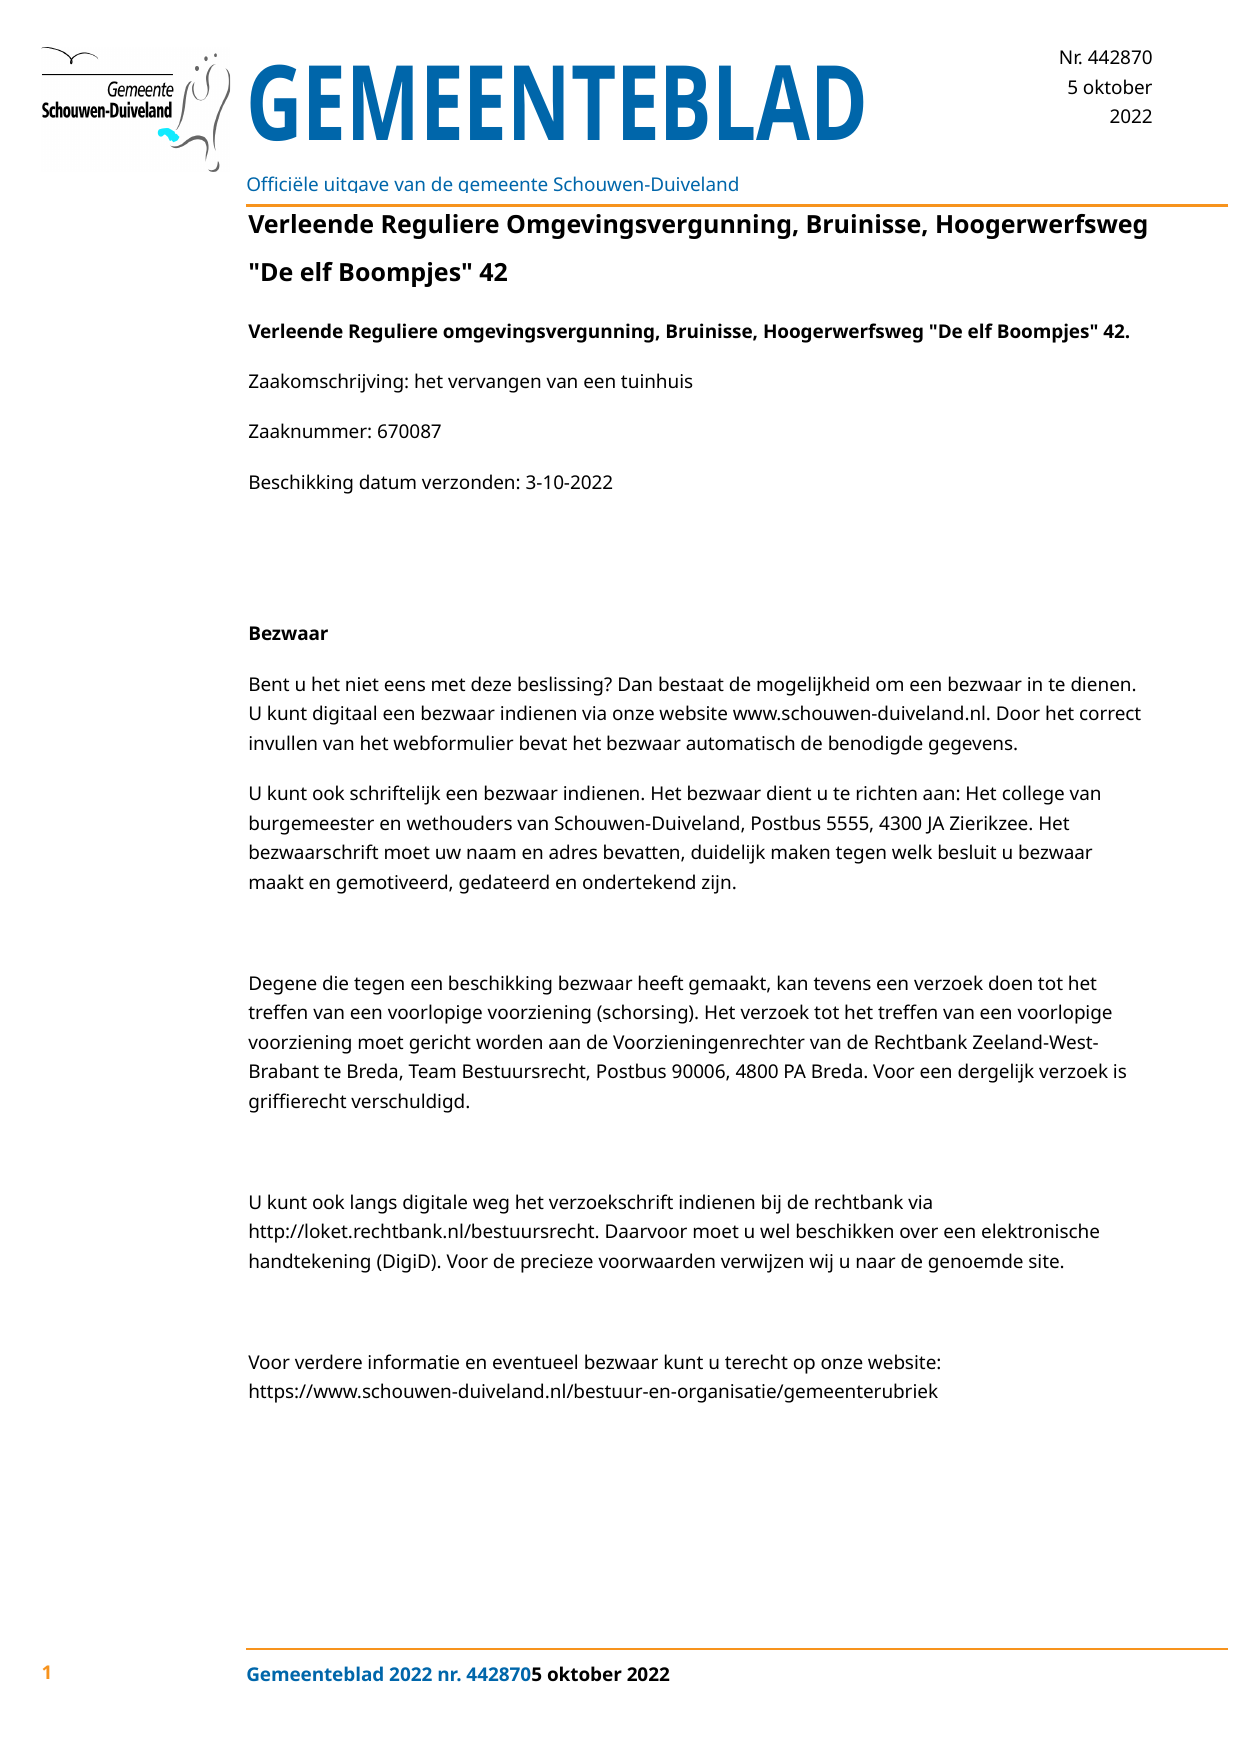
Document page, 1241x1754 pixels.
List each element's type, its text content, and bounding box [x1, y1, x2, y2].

text Verleende Reguliere omgevingsvergunning, Bruinisse, Hoogerwerfsweg "De elf Boompjes" 42. [248, 318, 1152, 344]
text Degene die tegen een beschikking bezwaar heeft gemaakt, kan tevens een verzoek doen tot het treffen van een voorlopige voorziening (schorsing). Het verzoek tot het treffen van een voorlopige voorziening moet gericht worden aan de Voorzieningenrechter van de Rechtbank Zeeland-West-Brabant te Breda, Team Bestuursrecht, Postbus 90006, 4800 PA Breda. Voor een dergelijk verzoek is griffierecht verschuldigd. [248, 970, 1152, 1114]
picture [41, 47, 231, 172]
text Zaakomschrijving: het vervangen van een tuinhuis [248, 368, 1152, 394]
text Bezwaar [248, 620, 1152, 646]
text Zaaknummer: 670087 [248, 419, 1152, 444]
text Verleende Reguliere Omgevingsvergunning, Bruinisse, Hoogerwerfsweg "De elf Boompjes" 42 [248, 207, 1152, 288]
text Beschikking datum verzonden: 3-10-2022 [248, 469, 1152, 495]
text Voor verdere informatie en eventueel bezwaar kunt u terecht op onze website: https://www.schouwen-duiveland.nl/bestuur-en-organisatie/gemeenterubriek [248, 1349, 1152, 1404]
text U kunt ook langs digitale weg het verzoekschrift indienen bij de rechtbank via http://loket.rechtbank.nl/bestuursrecht. Daarvoor moet u wel beschikken over een elektronische handtekening (DigiD). Voor de precieze voorwaarden verwijzen wij u naar de genoemde site. [248, 1189, 1152, 1274]
text Bent u het niet eens met deze beslissing? Dan bestaat de mogelijkheid om een bezwaar in te dienen. U kunt digitaal een bezwaar indienen via onze website www.schouwen-duiveland.nl. Door het correct invullen van het webformulier bevat het bezwaar automatisch de benodigde gegevens. [248, 671, 1152, 756]
text U kunt ook schriftelijk een bezwaar indienen. Het bezwaar dient u te richten aan: Het college van burgemeester en wethouders van Schouwen-Duiveland, Postbus 5555, 4300 JA Zierikzee. Het bezwaarschrift moet uw naam en adres bevatten, duidelijk maken tegen welk besluit u bezwaar maakt en gemotiveerd, gedateerd en ondertekend zijn. [248, 780, 1152, 895]
